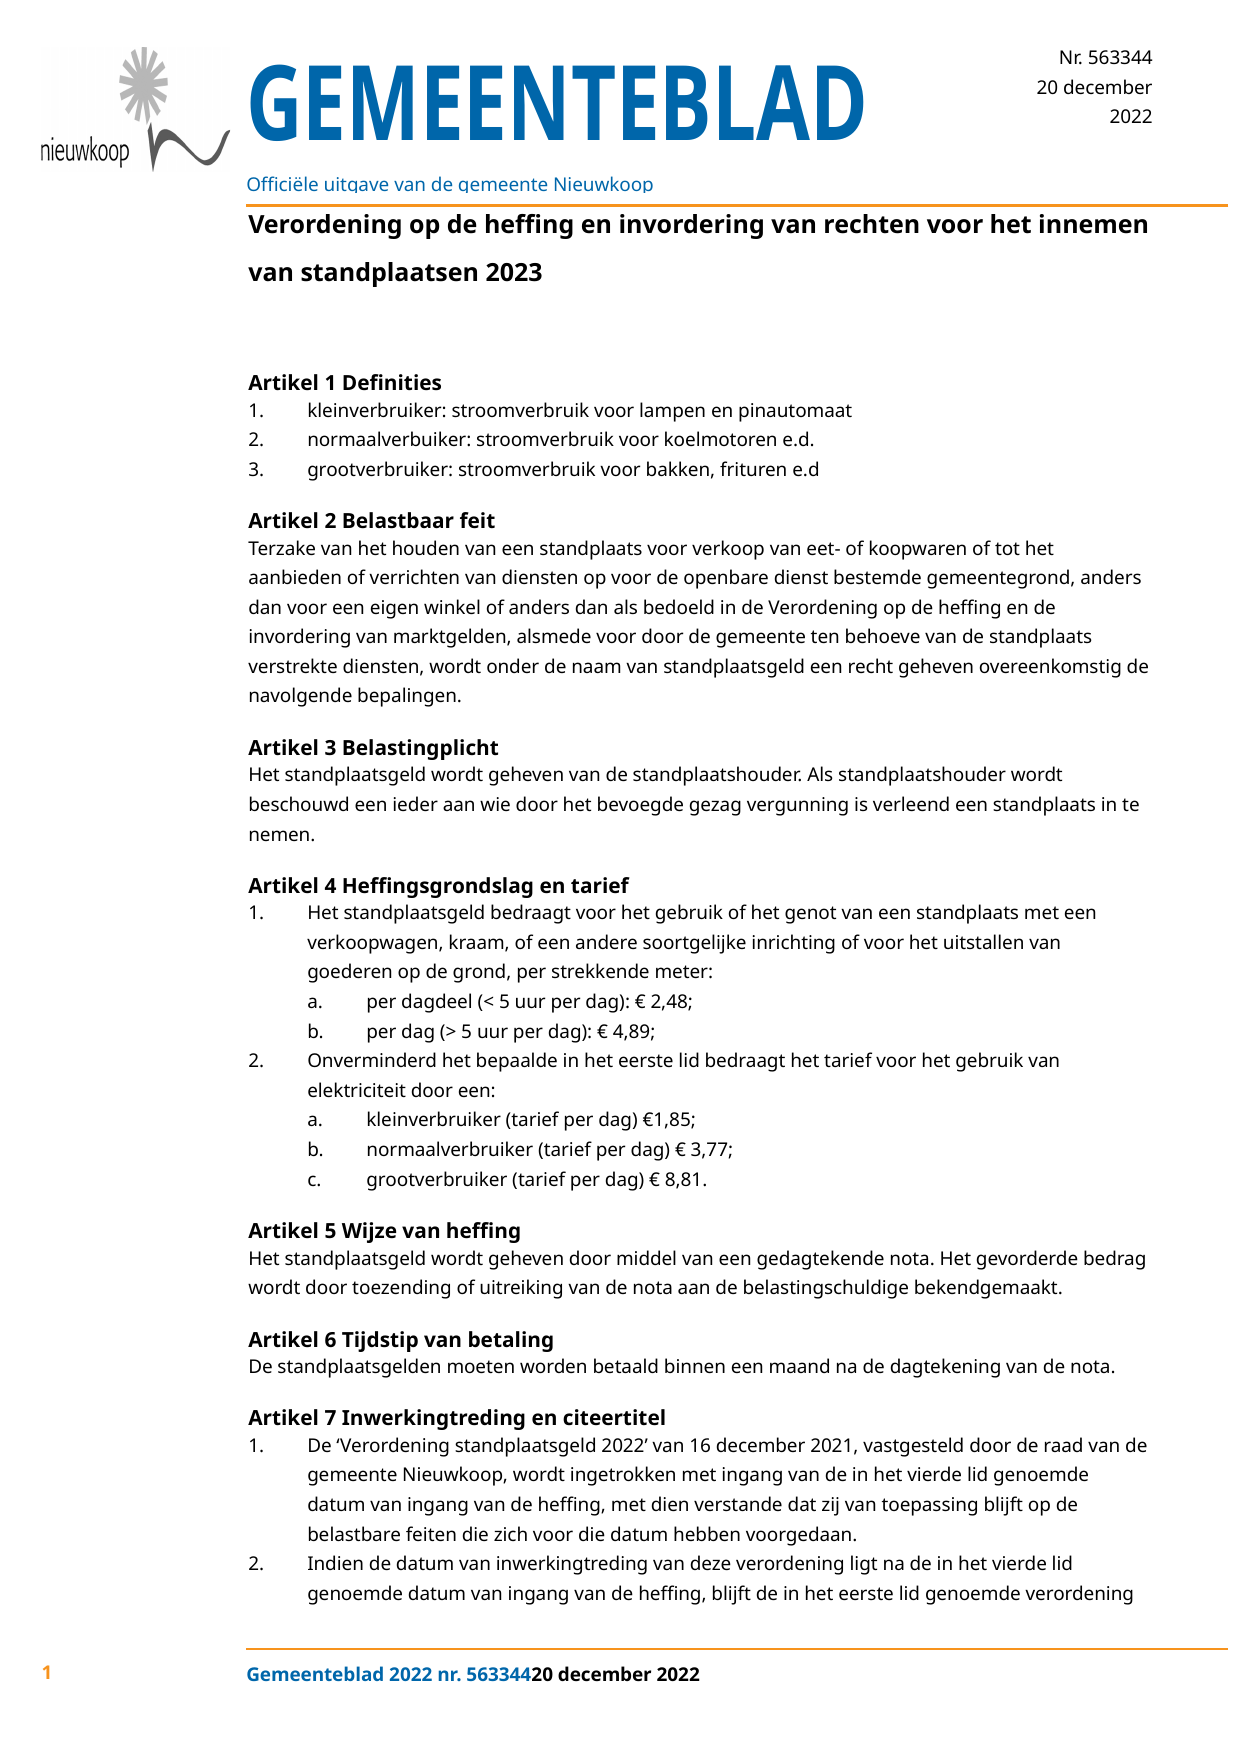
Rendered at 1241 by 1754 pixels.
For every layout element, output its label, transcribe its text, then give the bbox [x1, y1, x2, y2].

text Artikel 1 Definities [248, 368, 1152, 397]
list grootverbruiker: stroomverbruik voor bakken, frituren e.d [248, 456, 1152, 482]
list per dag (> 5 uur per dag): € 4,89; [307, 1018, 1152, 1044]
text Artikel 3 Belastingplicht [248, 733, 1152, 762]
text Het standplaatsgeld wordt geheven door middel van een gedagtekende nota. Het gevorderde bedrag wordt door toezending of uitreiking van de nota aan de belastingschuldige bekendgemaakt. [248, 1245, 1152, 1300]
text Artikel 6 Tijdstip van betaling [248, 1325, 1152, 1353]
text Het standplaatsgeld wordt geheven van de standplaatshouder. Als standplaatshouder wordt beschouwd een ieder aan wie door het bevoegde gezag vergunning is verleend een standplaats in te nemen. [248, 762, 1152, 846]
text Verordening op de heffing en invordering van rechten voor het innemen van standplaatsen 2023 [248, 207, 1152, 288]
list grootverbruiker (tarief per dag) € 8,81. [307, 1166, 1152, 1192]
text Artikel 2 Belastbaar feit [248, 506, 1152, 535]
list per dagdeel (< 5 uur per dag): € 2,48; [307, 988, 1152, 1014]
text Terzake van het houden van een standplaats voor verkoop van eet- of koopwaren of tot het aanbieden of verrichten van diensten op voor de openbare dienst bestemde gemeentegrond, anders dan voor een eigen winkel of anders dan als bedoeld in de Verordening op de heffing en de invordering van marktgelden, alsmede voor door de gemeente ten behoeve van de standplaats verstrekte diensten, wordt onder de naam van standplaatsgeld een recht geheven overeenkomstig de navolgende bepalingen. [248, 535, 1152, 708]
text Artikel 4 Heffingsgrondslag en tarief [248, 871, 1152, 899]
list Het standplaatsgeld bedraagt voor het gebruik of het genot van een standplaats met een verkoopwagen, kraam, of een andere soortgelijke inrichting of voor het uitstallen van goederen op de grond, per strekkende meter: [248, 899, 1152, 984]
picture [41, 47, 231, 172]
list kleinverbruiker: stroomverbruik voor lampen en pinautomaat [248, 397, 1152, 422]
text De standplaatsgelden moeten worden betaald binnen een maand na de dagtekening van de nota. [248, 1353, 1152, 1379]
list Indien de datum van inwerkingtreding van deze verordening ligt na de in het vierde lid genoemde datum van ingang van de heffing, blijft de in het eerste lid genoemde verordening [248, 1550, 1152, 1606]
list kleinverbruiker (tarief per dag) €1,85; [307, 1107, 1152, 1132]
list normaalverbruiker (tarief per dag) € 3,77; [307, 1136, 1152, 1162]
text Artikel 7 Inwerkingtreding en citeertitel [248, 1403, 1152, 1432]
list normaalverbuiker: stroomverbruik voor koelmotoren e.d. [248, 426, 1152, 452]
list De ‘Verordening standplaatsgeld 2022’ van 16 december 2021, vastgesteld door de raad van de gemeente Nieuwkoop, wordt ingetrokken met ingang van de in het vierde lid genoemde datum van ingang van de heffing, met dien verstande dat zij van toepassing blijft op de belastbare feiten die zich voor die datum hebben voorgedaan. [248, 1432, 1152, 1546]
list Onverminderd het bepaalde in het eerste lid bedraagt het tarief voor het gebruik van elektriciteit door een: [248, 1047, 1152, 1103]
text Artikel 5 Wijze van heffing [248, 1216, 1152, 1245]
